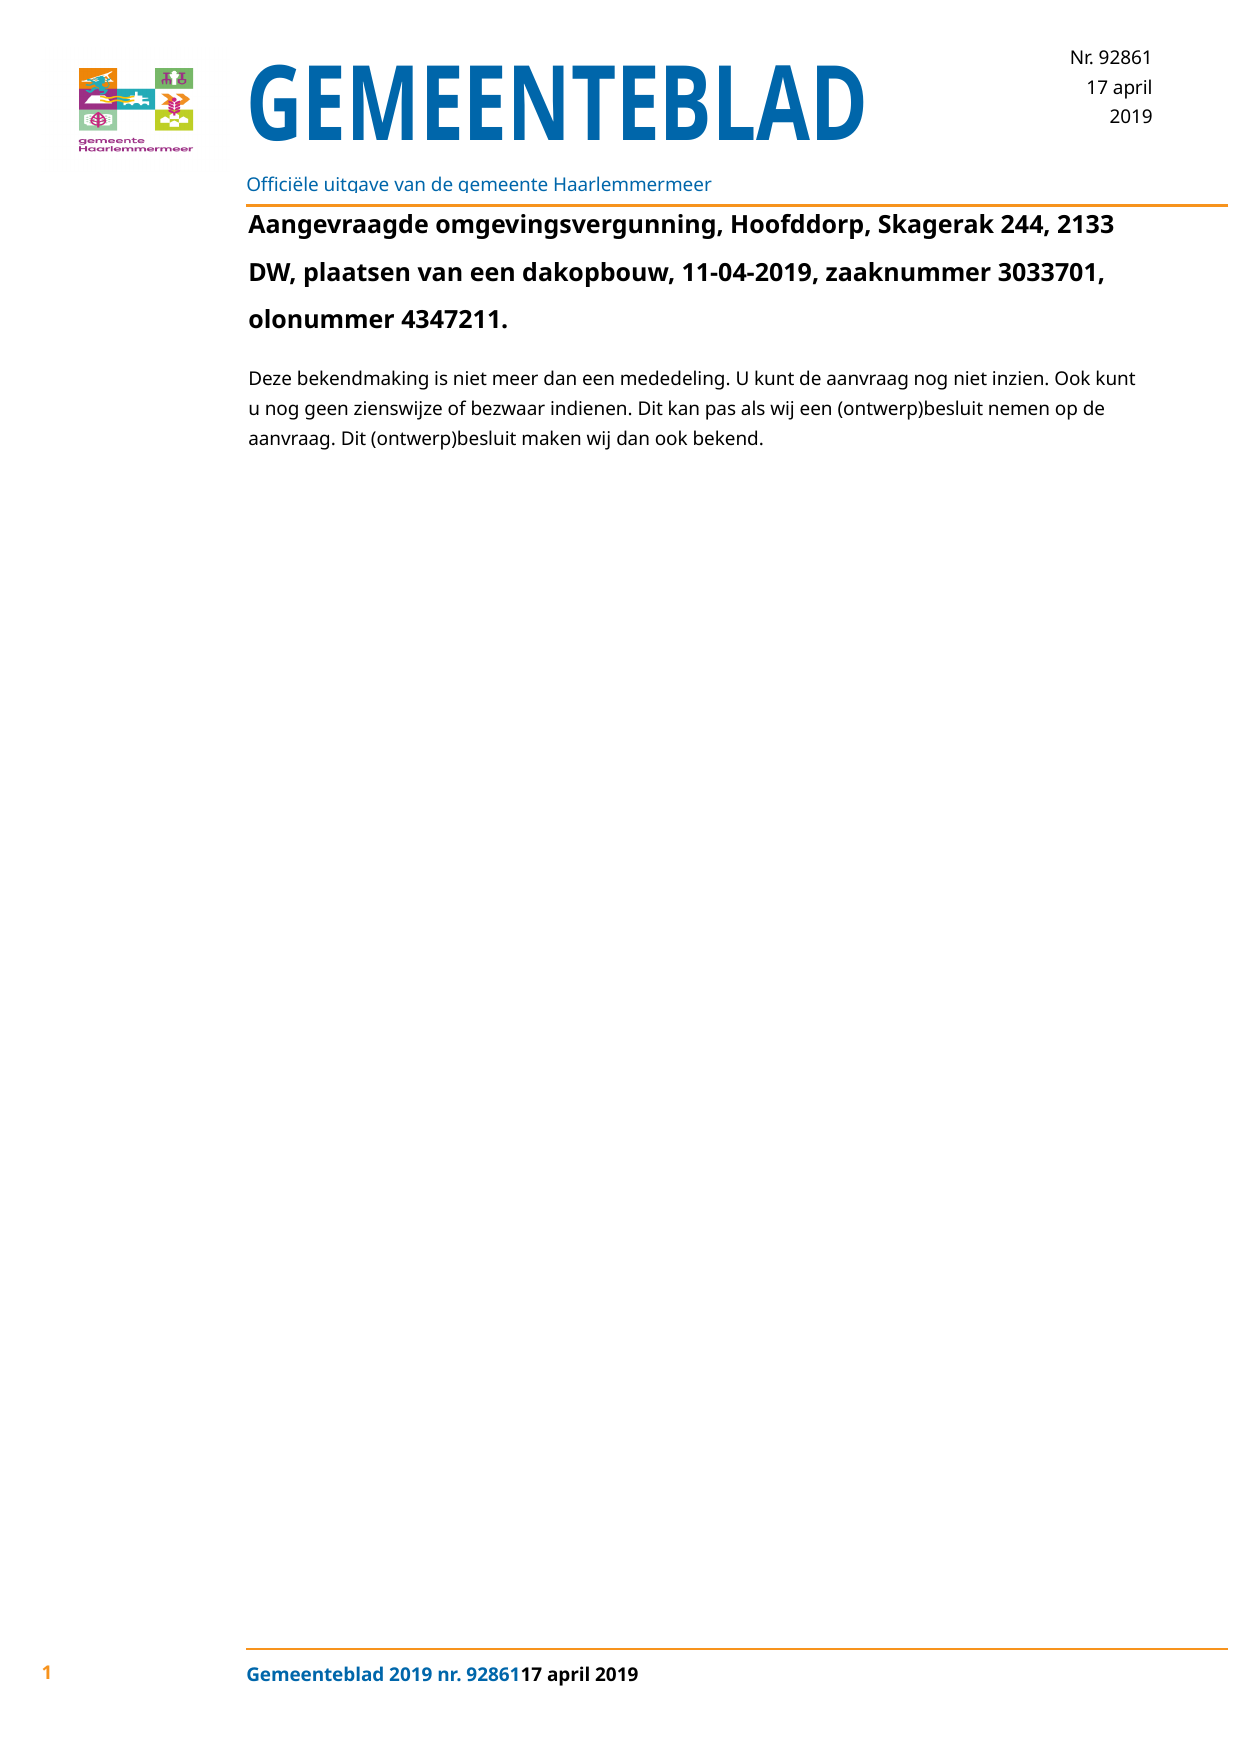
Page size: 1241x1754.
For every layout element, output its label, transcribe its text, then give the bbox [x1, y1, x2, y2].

text Deze bekendmaking is niet meer dan een mededeling. U kunt de aanvraag nog niet inzien. Ook kunt u nog geen zienswijze of bezwaar indienen. Dit kan pas als wij een (ontwerp)besluit nemen op de aanvraag. Dit (ontwerp)besluit maken wij dan ook bekend. [248, 366, 1152, 450]
text Aangevraagde omgevingsvergunning, Hoofddorp, Skagerak 244, 2133 DW, plaatsen van een dakopbouw, 11-04-2019, zaaknummer 3033701, olonummer 4347211. [248, 207, 1152, 336]
picture [41, 47, 231, 172]
